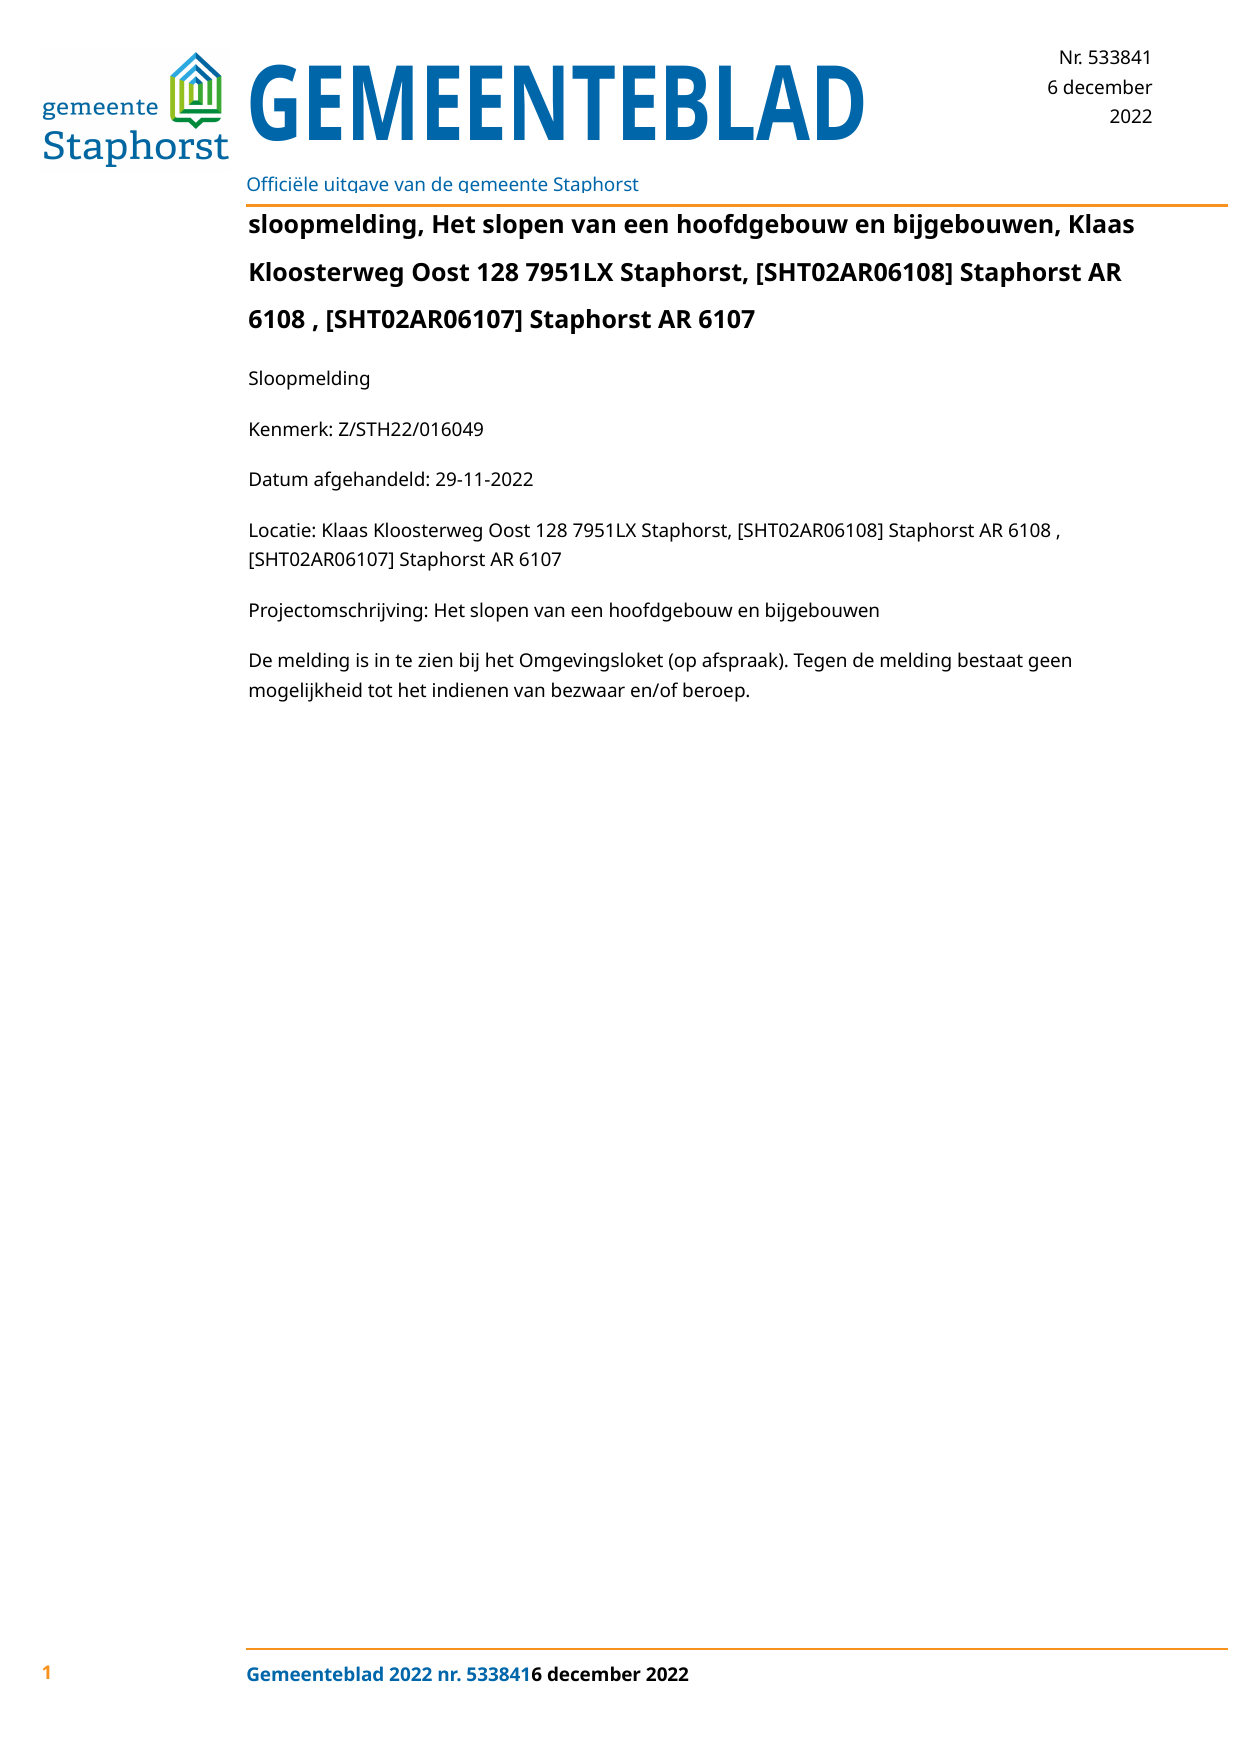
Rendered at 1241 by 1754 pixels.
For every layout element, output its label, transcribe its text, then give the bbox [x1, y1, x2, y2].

text Locatie: Klaas Kloosterweg Oost 128 7951LX Staphorst, [SHT02AR06108] Staphorst AR 6108 , [SHT02AR06107] Staphorst AR 6107 [248, 517, 1152, 572]
picture [41, 47, 231, 172]
text Projectomschrijving: Het slopen van een hoofdgebouw en bijgebouwen [248, 597, 1152, 622]
text Kenmerk: Z/STH22/016049 [248, 416, 1152, 442]
text sloopmelding, Het slopen van een hoofdgebouw en bijgebouwen, Klaas Kloosterweg Oost 128 7951LX Staphorst, [SHT02AR06108] Staphorst AR 6108 , [SHT02AR06107] Staphorst AR 6107 [248, 207, 1152, 336]
text Sloopmelding [248, 366, 1152, 391]
text De melding is in te zien bij het Omgevingsloket (op afspraak). Tegen de melding bestaat geen mogelijkheid tot het indienen van bezwaar en/of beroep. [248, 647, 1152, 702]
text Datum afgehandeld: 29-11-2022 [248, 466, 1152, 492]
